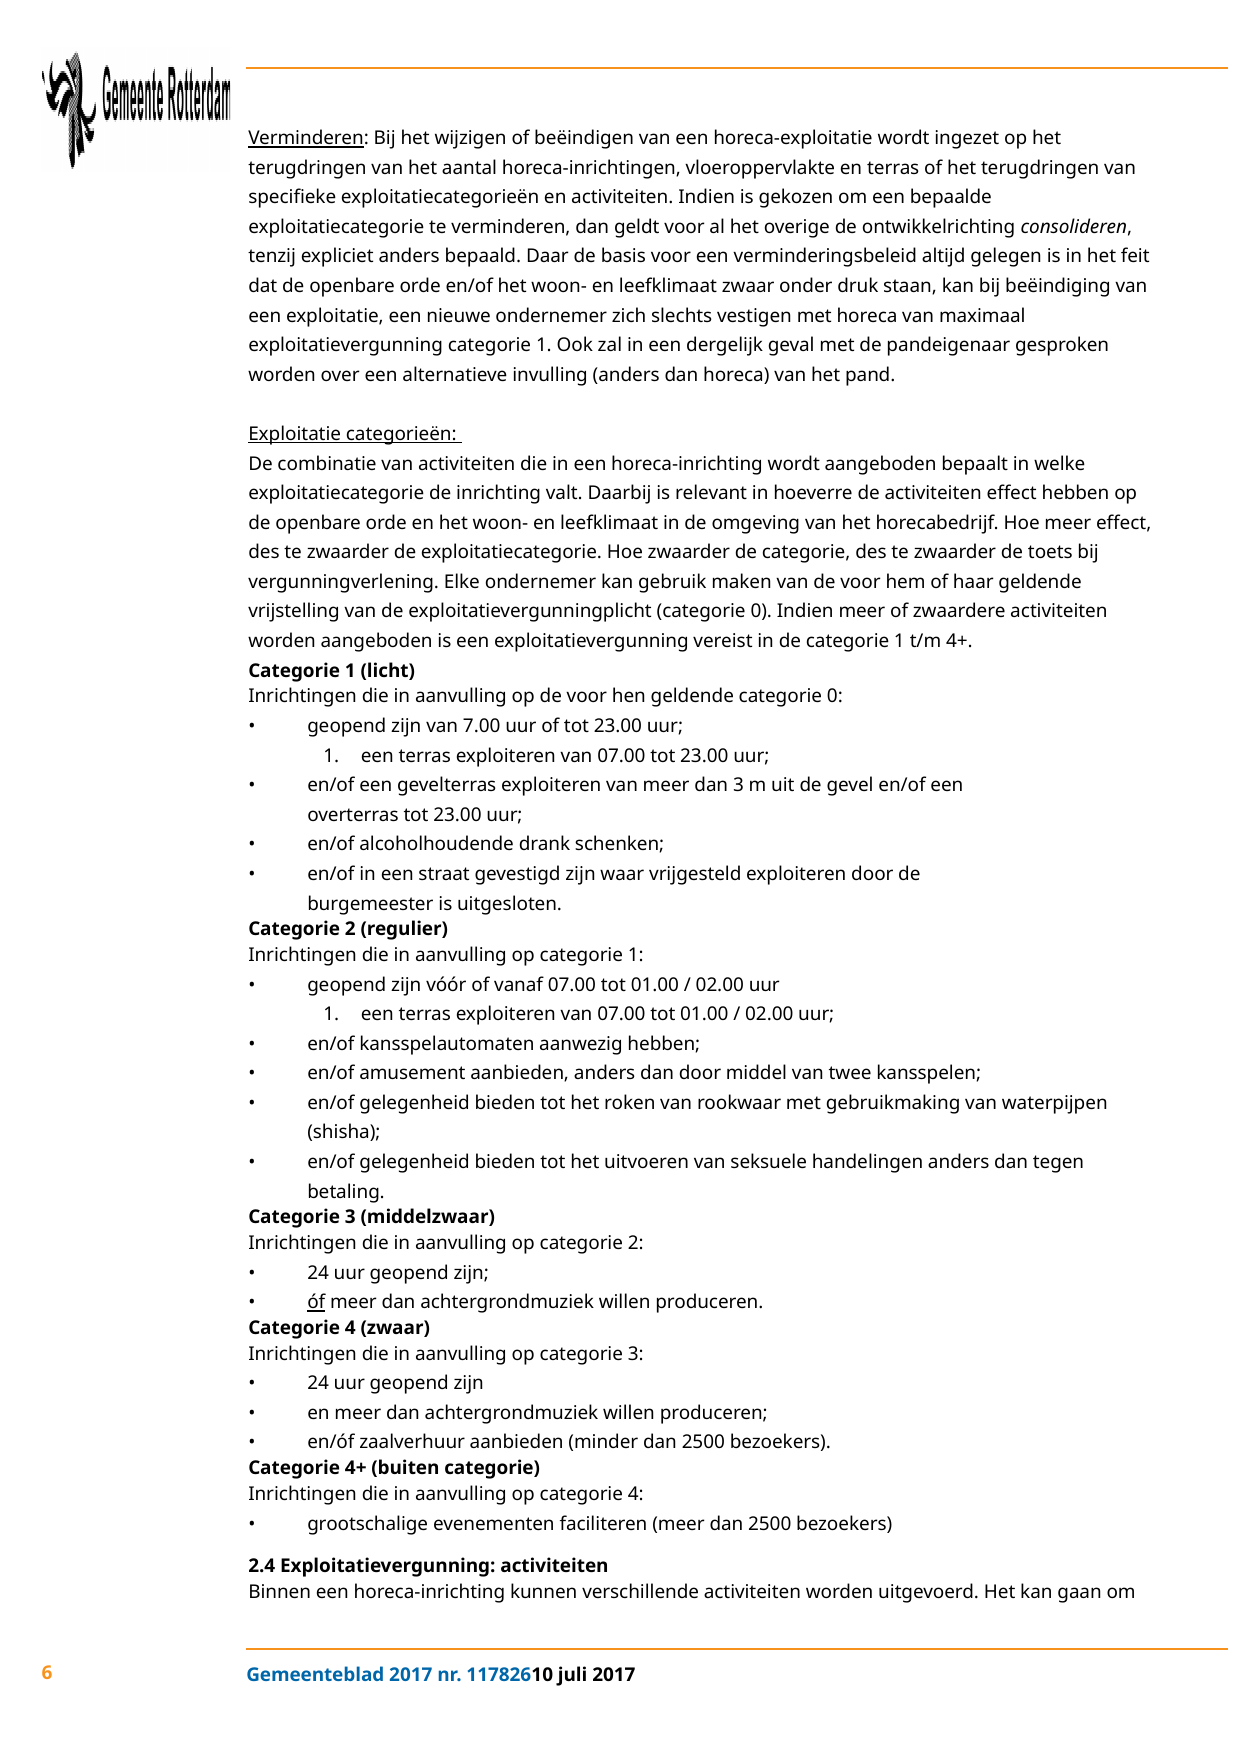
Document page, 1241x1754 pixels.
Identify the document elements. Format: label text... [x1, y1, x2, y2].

table_header Categorie 1 (licht) [248, 657, 983, 683]
table_cell Inrichtingen die in aanvulling op categorie 3: 24 uur geopend zijn en meer dan achtergrondmuziek willen produceren; en/óf zaalverhuur aanbieden (minder dan 2500 bezoekers). [248, 1340, 1152, 1454]
text Exploitatie categorieën: [248, 420, 1152, 446]
table_cell Inrichtingen die in aanvulling op categorie 1: geopend zijn vóór of vanaf 07.00 tot 01.00 / 02.00 uur een terras exploiteren van 07.00 tot 01.00 / 02.00 uur; en/of kansspelautomaten aanwezig hebben; en/of amusement aanbieden, anders dan door middel van twee kansspelen; en/of gelegenheid bieden tot het roken van rookwaar met gebruikmaking van waterpijpen (shisha); en/of gelegenheid bieden tot het uitvoeren van seksuele handelingen anders dan tegen betaling. [248, 941, 1152, 1204]
table_cell Inrichtingen die in aanvulling op categorie 4: grootschalige evenementen faciliteren (meer dan 2500 bezoekers) [248, 1480, 1152, 1536]
text Binnen een horeca-inrichting kunnen verschillende activiteiten worden uitgevoerd. Het kan gaan om [248, 1578, 1152, 1604]
text 2.4 Exploitatievergunning: activiteiten [248, 1552, 1152, 1578]
text Verminderen: Bij het wijzigen of beëindigen van een horeca-exploitatie wordt ingezet op het terugdringen van het aantal horeca-inrichtingen, vloeroppervlakte en terras of het terugdringen van specifieke exploitatiecategorieën en activiteiten. Indien is gekozen om een bepaalde exploitatiecategorie te verminderen, dan geldt voor al het overige de ontwikkelrichting consolideren, tenzij expliciet anders bepaald. Daar de basis voor een verminderingsbeleid altijd gelegen is in het feit dat de openbare orde en/of het woon- en leefklimaat zwaar onder druk staan, kan bij beëindiging van een exploitatie, een nieuwe ondernemer zich slechts vestigen met horeca van maximaal exploitatievergunning categorie 1. Ook zal in een dergelijk geval met de pandeigenaar gesproken worden over een alternatieve invulling (anders dan horeca) van het pand. [248, 124, 1152, 387]
table_cell Categorie 2 (regulier) [248, 916, 1152, 941]
table_cell Inrichtingen die in aanvulling op de voor hen geldende categorie 0: geopend zijn van 7.00 uur of tot 23.00 uur; een terras exploiteren van 07.00 tot 23.00 uur; en/of een gevelterras exploiteren van meer dan 3 m uit de gevel en/of een overterras tot 23.00 uur; en/of alcoholhoudende drank schenken; en/of in een straat gevestigd zijn waar vrijgesteld exploiteren door de burgemeester is uitgesloten. [248, 683, 983, 916]
table_cell Categorie 4+ (buiten categorie) [248, 1455, 1152, 1480]
table_cell Categorie 3 (middelzwaar) [248, 1204, 1152, 1229]
table_cell Categorie 4 (zwaar) [248, 1314, 1152, 1340]
table_cell Inrichtingen die in aanvulling op categorie 2: 24 uur geopend zijn; óf meer dan achtergrondmuziek willen produceren. [248, 1229, 1152, 1314]
text De combinatie van activiteiten die in een horeca-inrichting wordt aangeboden bepaalt in welke exploitatiecategorie de inrichting valt. Daarbij is relevant in hoeverre de activiteiten effect hebben op de openbare orde en het woon- en leefklimaat in de omgeving van het horecabedrijf. Hoe meer effect, des te zwaarder de exploitatiecategorie. Hoe zwaarder de categorie, des te zwaarder de toets bij vergunningverlening. Elke ondernemer kan gebruik maken van de voor hem of haar geldende vrijstelling van de exploitatievergunningplicht (categorie 0). Indien meer of zwaardere activiteiten worden aangeboden is een exploitatievergunning vereist in de categorie 1 t/m 4+. [248, 450, 1152, 653]
picture [41, 47, 231, 172]
